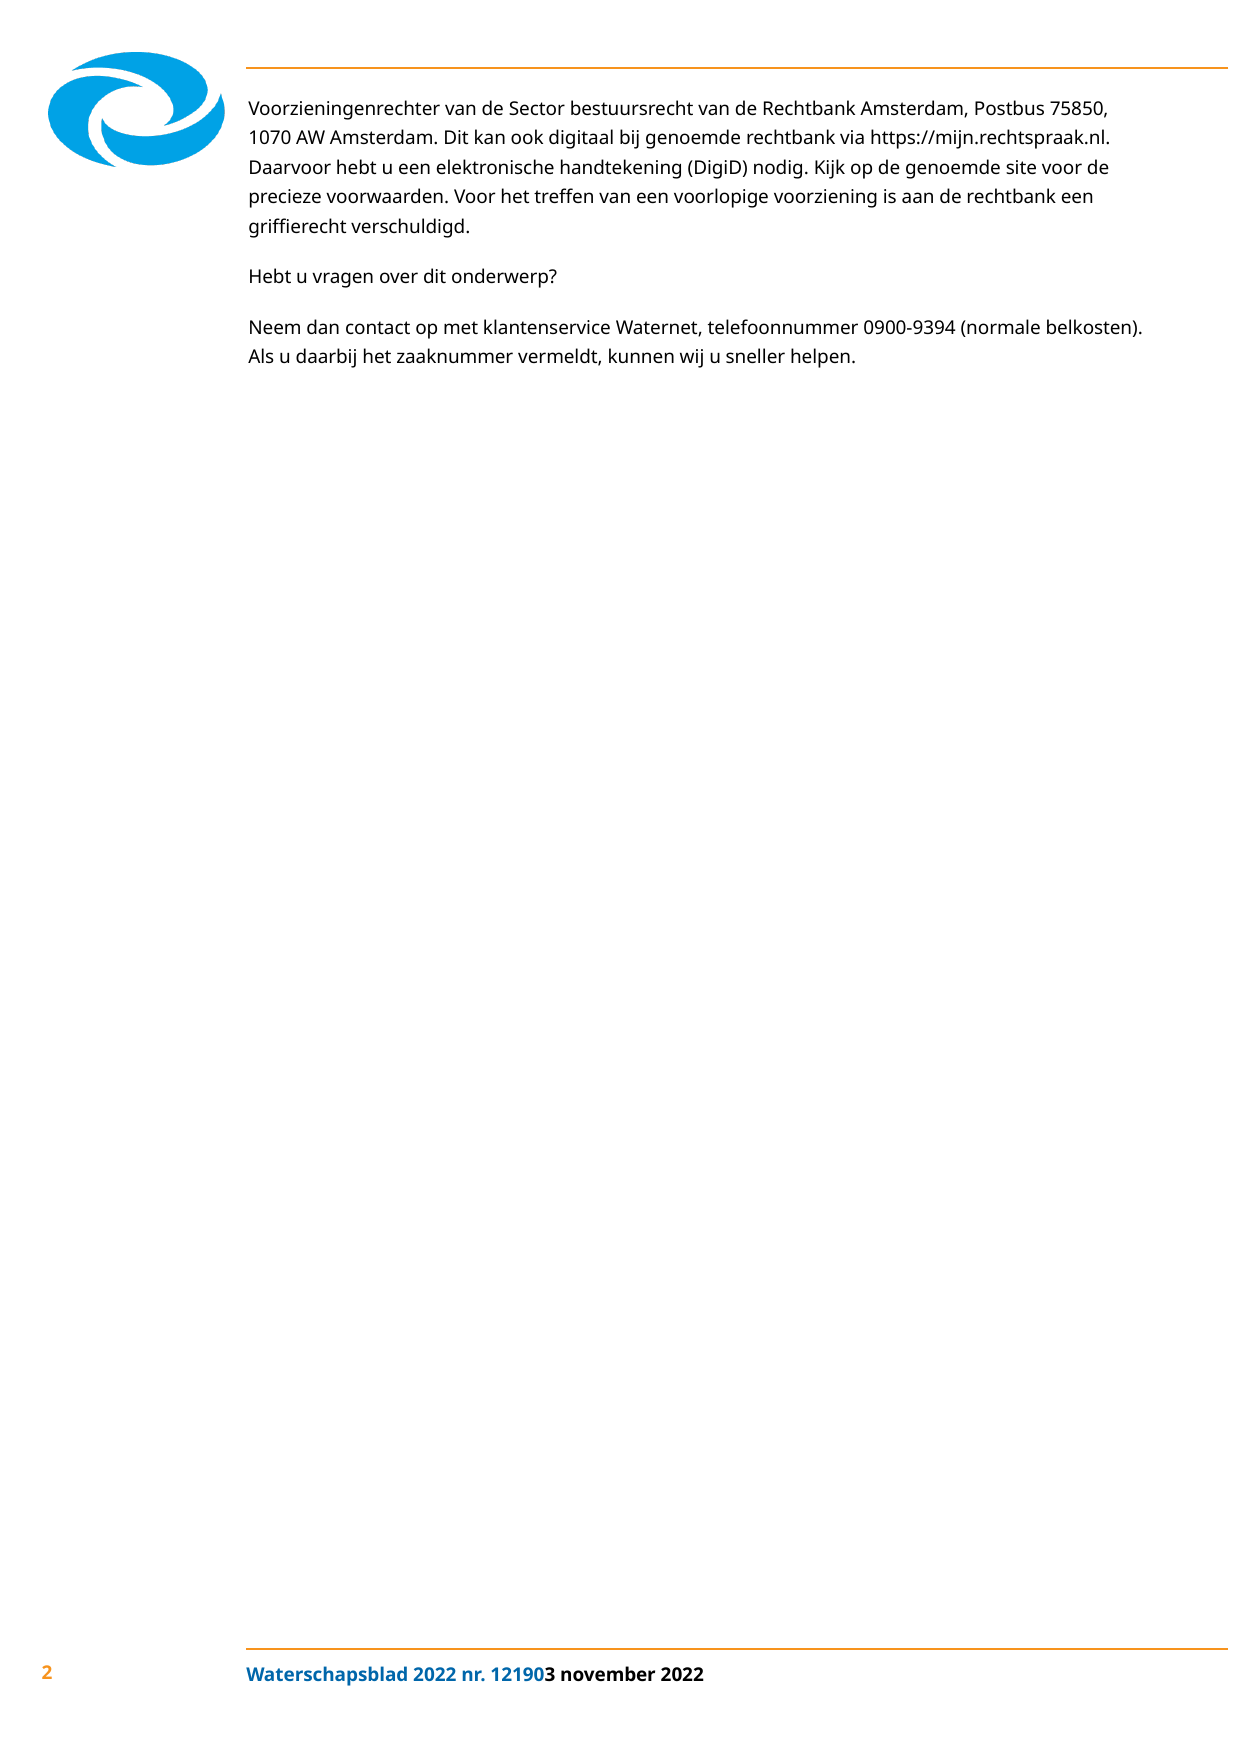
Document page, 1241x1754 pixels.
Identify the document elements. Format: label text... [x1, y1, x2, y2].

text Voorzieningenrechter van de Sector bestuursrecht van de Rechtbank Amsterdam, Postbus 75850, 1070 AW Amsterdam. Dit kan ook digitaal bij genoemde rechtbank via https://mijn.rechtspraak.nl. Daarvoor hebt u een elektronische handtekening (DigiD) nodig. Kijk op de genoemde site voor de precieze voorwaarden. Voor het treffen van een voorlopige voorziening is aan de rechtbank een griffierecht verschuldigd. [248, 95, 1152, 239]
picture [41, 47, 231, 172]
text Neem dan contact op met klantenservice Waternet, telefoonnummer 0900-9394 (normale belkosten). Als u daarbij het zaaknummer vermeldt, kunnen wij u sneller helpen. [248, 314, 1152, 369]
text Hebt u vragen over dit onderwerp? [248, 263, 1152, 289]
